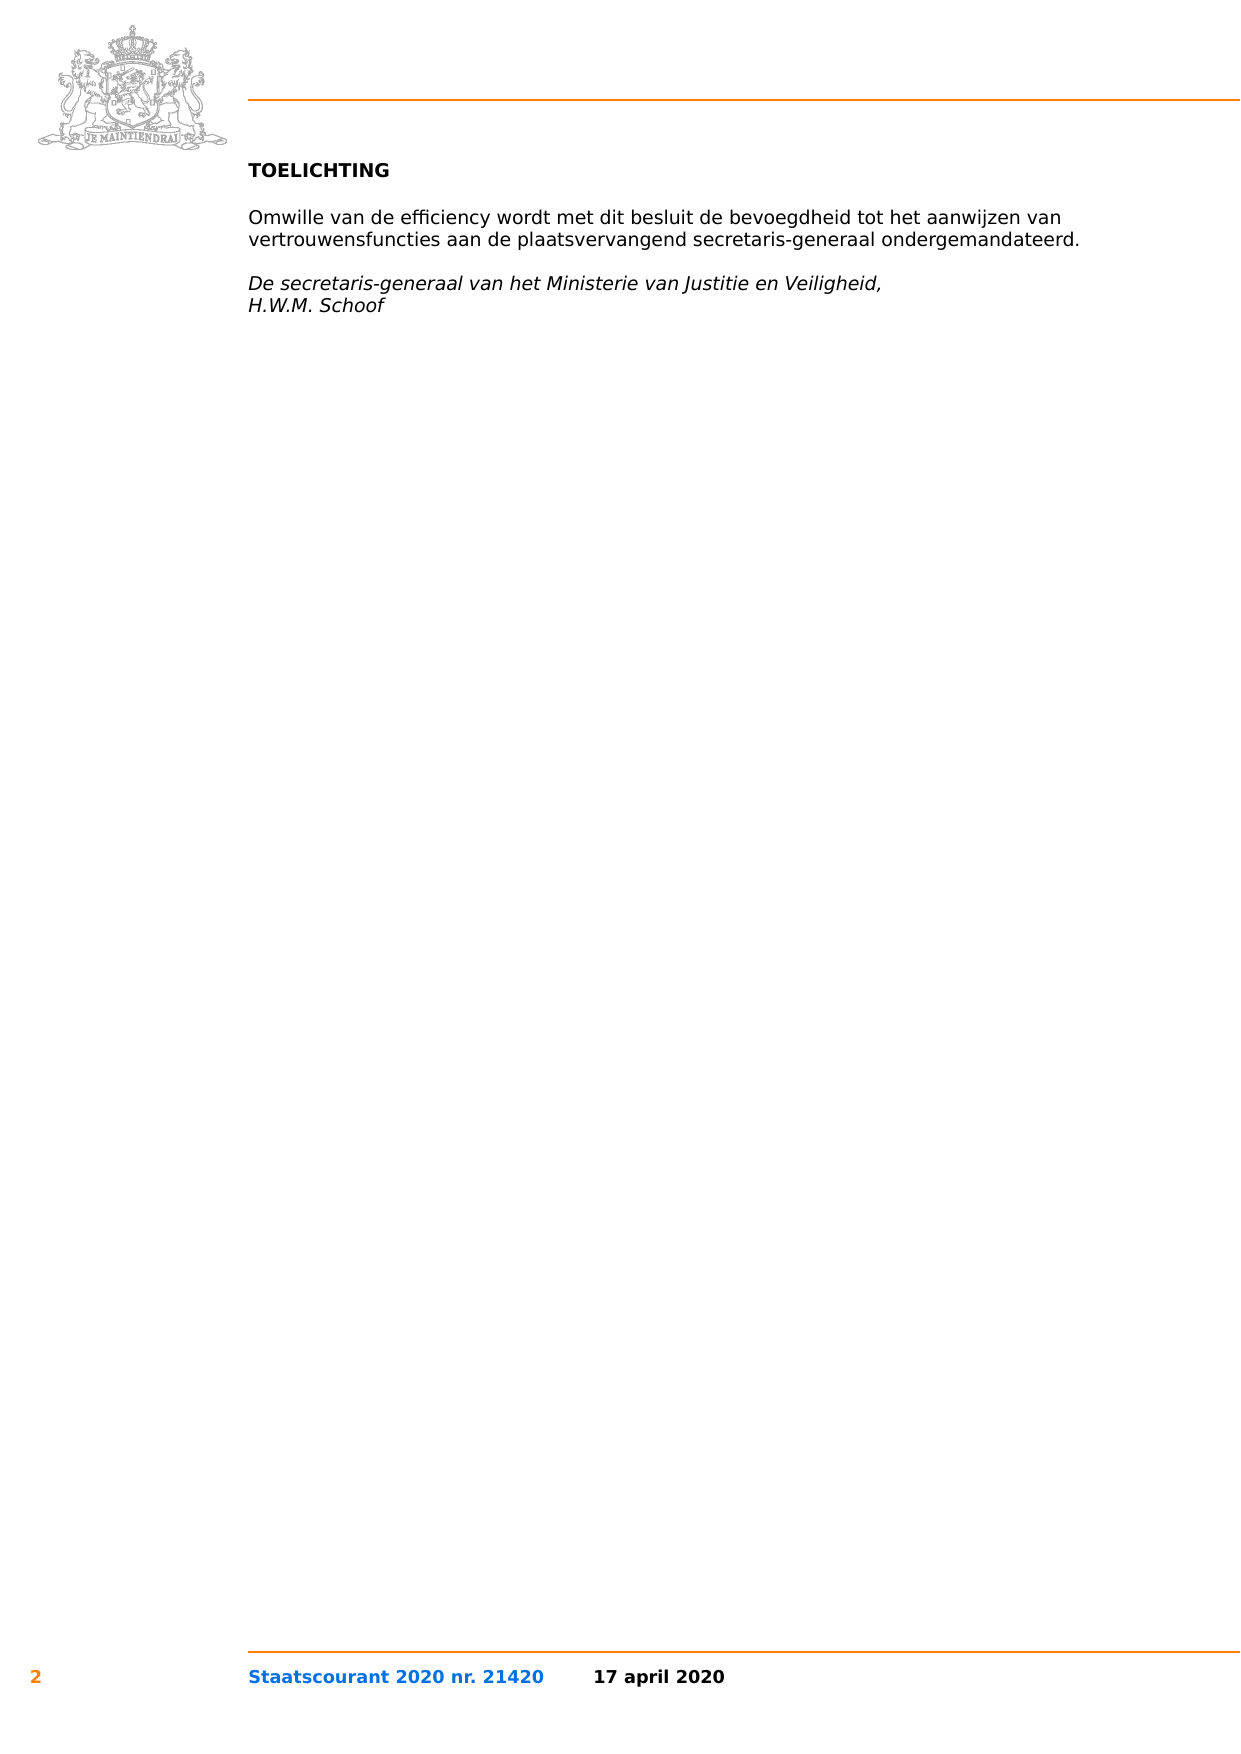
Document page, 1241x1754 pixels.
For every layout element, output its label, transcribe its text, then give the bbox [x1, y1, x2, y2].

picture [38, 25, 227, 150]
text De secretaris-generaal van het Ministerie van Justitie en Veiligheid, H.W.M. Schoof [248, 273, 1163, 317]
subtitle TOELICHTING [248, 160, 1163, 182]
text Omwille van de efficiency wordt met dit besluit de bevoegdheid tot het aanwijzen van vertrouwensfuncties aan de plaatsvervangend secretaris-generaal ondergemandateerd. [248, 207, 1163, 251]
